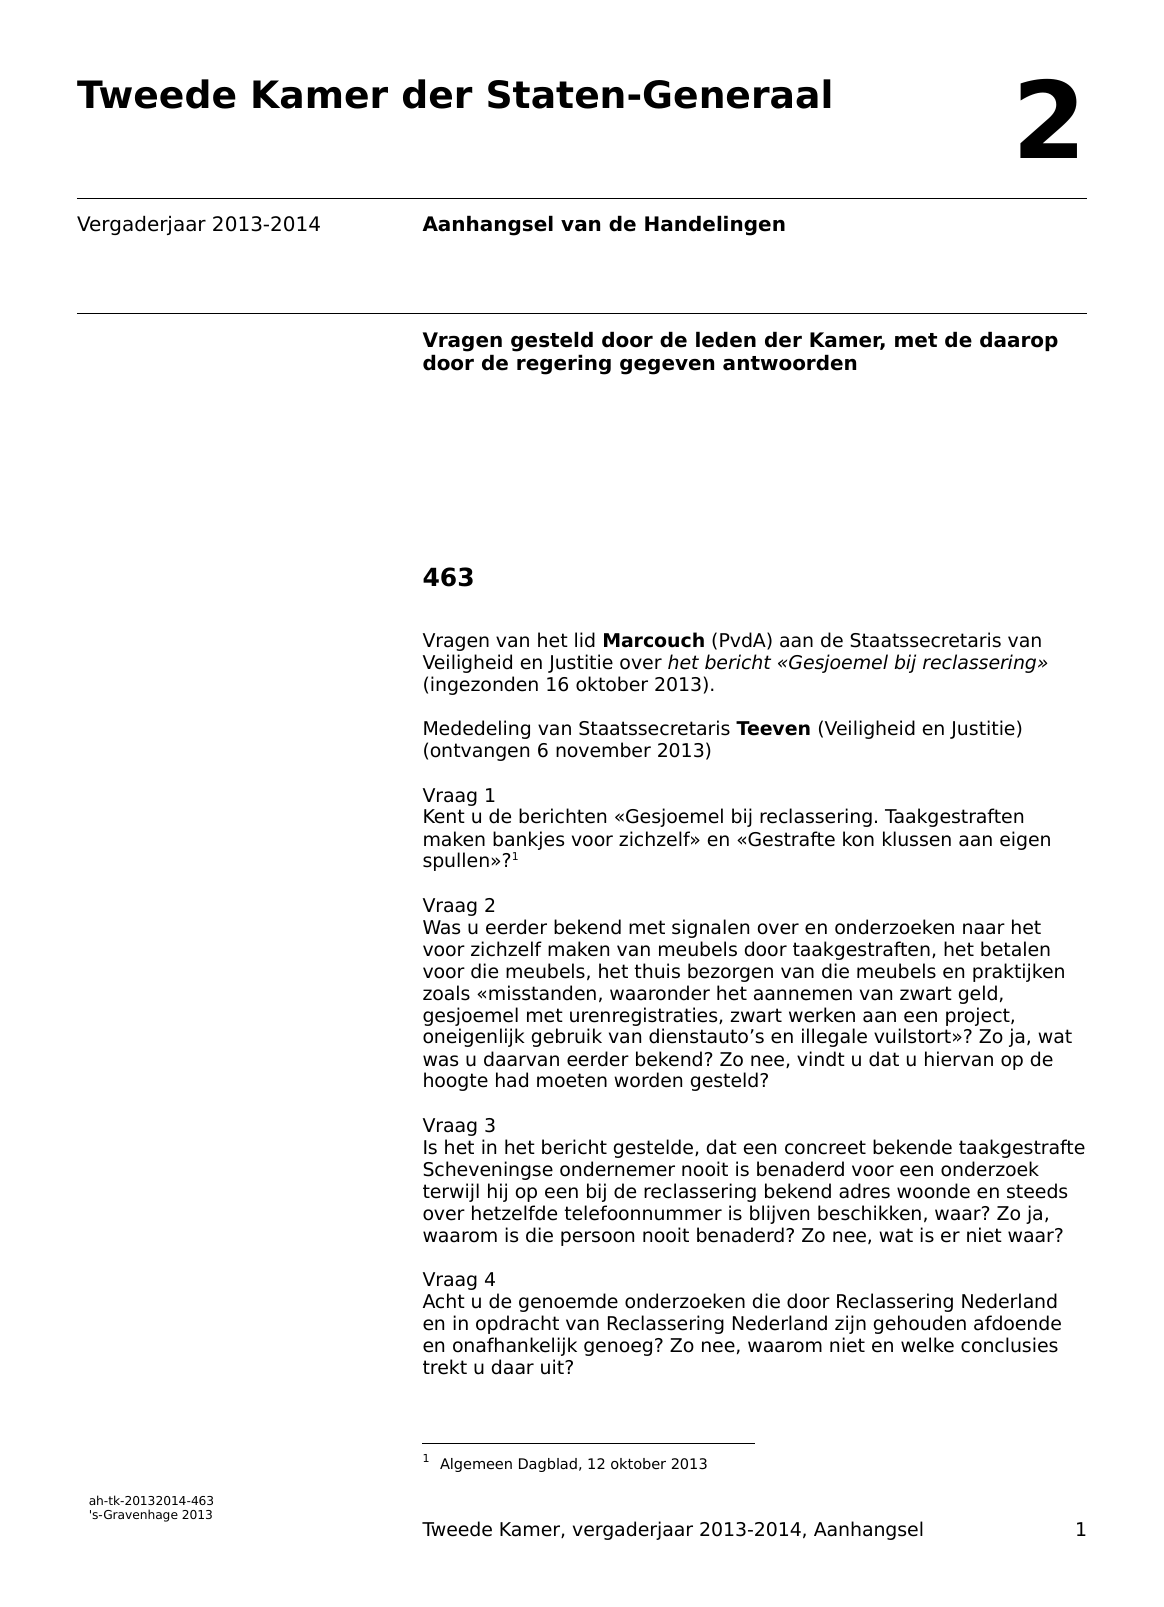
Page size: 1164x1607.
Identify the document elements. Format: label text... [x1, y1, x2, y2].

text Vraag 2 [422, 894, 1087, 917]
text Vraag 3 [422, 1114, 1087, 1137]
text Acht u de genoemde onderzoeken die door Reclassering Nederland en in opdracht van Reclassering Nederland zijn gehouden afdoende en onafhankelijk genoeg? Zo nee, waarom niet en welke conclusies trekt u daar uit? [422, 1291, 1087, 1378]
text Vragen van het lid Marcouch (PvdA) aan de Staatssecretaris van Veiligheid en Justitie over het bericht «Gesjoemel bij reclassering» (ingezonden 16 oktober 2013). [422, 630, 1087, 696]
text Mededeling van Staatssecretaris Teeven (Veiligheid en Justitie) (ontvangen 6 november 2013) [422, 718, 1087, 762]
text Algemeen Dagblad, 12 oktober 2013 [422, 1452, 1087, 1474]
table_cell [77, 314, 422, 375]
table_header 2 [886, 59, 1087, 198]
text 463 [422, 563, 1087, 592]
table_cell Vergaderjaar 2013-2014 [77, 199, 422, 313]
text Was u eerder bekend met signalen over en onderzoeken naar het voor zichzelf maken van meubels door taakgestraften, het betalen voor die meubels, het thuis bezorgen van die meubels en praktijken zoals «misstanden, waaronder het aannemen van zwart geld, gesjoemel met urenregistraties, zwart werken aan een project, oneigenlijk gebruik van dienstauto’s en illegale vuilstort»? Zo ja, wat was u daarvan eerder bekend? Zo nee, vindt u dat u hiervan op de hoogte had moeten worden gesteld? [422, 917, 1087, 1092]
table_header Tweede Kamer der Staten-Generaal [77, 59, 886, 198]
text 's-Gravenhage 2013 [88, 1508, 323, 1522]
table_cell Aanhangsel van de Handelingen [422, 199, 1087, 313]
text Vraag 1 [422, 784, 1087, 806]
text Kent u de berichten «Gesjoemel bij reclassering. Taakgestraften maken bankjes voor zichzelf» en «Gestrafte kon klussen aan eigen spullen»? [422, 806, 1087, 872]
text Vraag 4 [422, 1269, 1087, 1291]
text ah-tk-20132014-463 [88, 1494, 323, 1508]
text Is het in het bericht gestelde, dat een concreet bekende taakgestrafte Scheveningse ondernemer nooit is benaderd voor een onderzoek terwijl hij op een bij de reclassering bekend adres woonde en steeds over hetzelfde telefoonnummer is blijven beschikken, waar? Zo ja, waarom is die persoon nooit benaderd? Zo nee, wat is er niet waar? [422, 1137, 1087, 1246]
table_cell Vragen gesteld door de leden der Kamer, met de daarop door de regering gegeven antwoorden [422, 314, 1087, 375]
